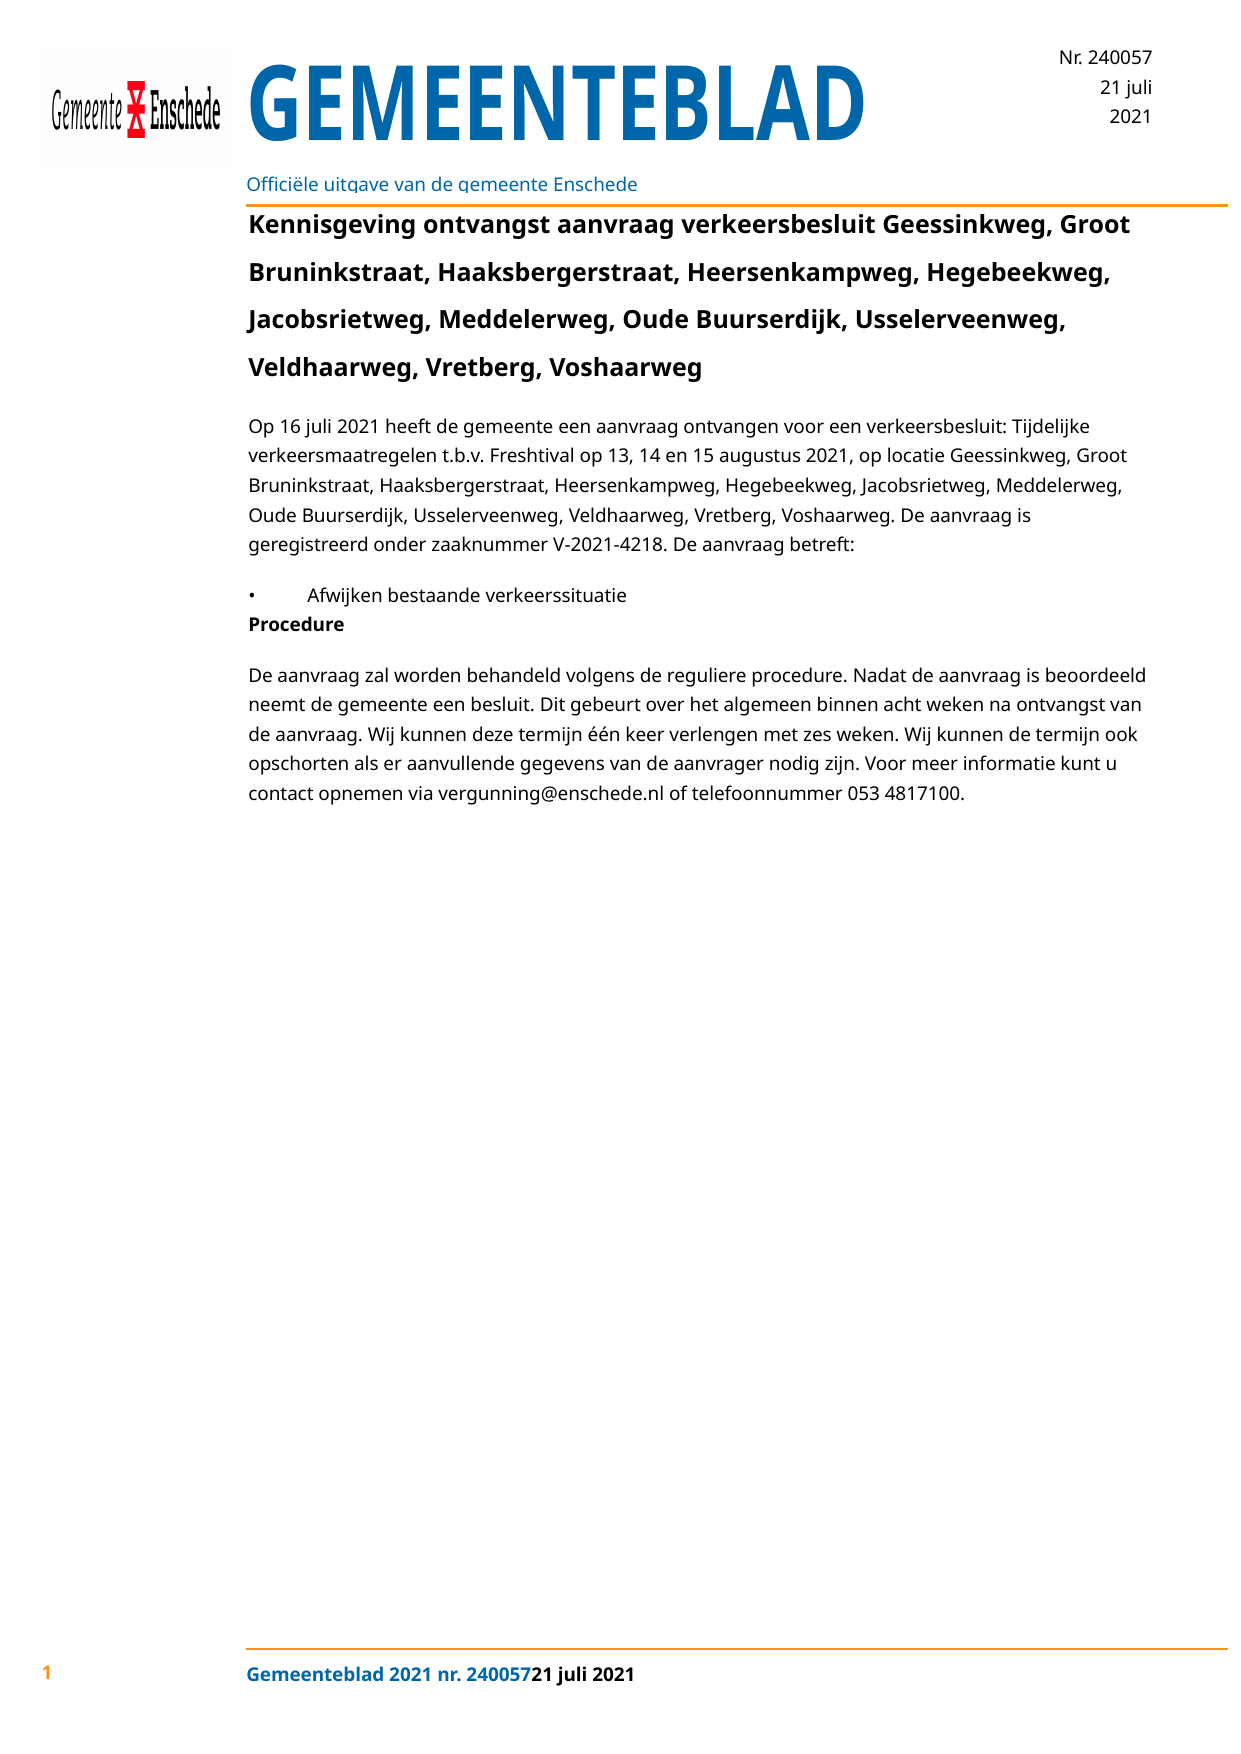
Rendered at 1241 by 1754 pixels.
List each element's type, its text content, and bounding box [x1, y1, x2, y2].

picture [41, 47, 231, 172]
text Procedure [248, 611, 1152, 637]
list Afwijken bestaande verkeerssituatie [248, 582, 1152, 608]
text Op 16 juli 2021 heeft de gemeente een aanvraag ontvangen voor een verkeersbesluit: Tijdelijke verkeersmaatregelen t.b.v. Freshtival op 13, 14 en 15 augustus 2021, op locatie Geessinkweg, Groot Bruninkstraat, Haaksbergerstraat, Heersenkampweg, Hegebeekweg, Jacobsrietweg, Meddelerweg, Oude Buurserdijk, Usselerveenweg, Veldhaarweg, Vretberg, Voshaarweg. De aanvraag is geregistreerd onder zaaknummer V-2021-4218. De aanvraag betreft: [248, 413, 1152, 557]
text Kennisgeving ontvangst aanvraag verkeersbesluit Geessinkweg, Groot Bruninkstraat, Haaksbergerstraat, Heersenkampweg, Hegebeekweg, Jacobsrietweg, Meddelerweg, Oude Buurserdijk, Usselerveenweg, Veldhaarweg, Vretberg, Voshaarweg [248, 207, 1152, 384]
text De aanvraag zal worden behandeld volgens de reguliere procedure. Nadat de aanvraag is beoordeeld neemt de gemeente een besluit. Dit gebeurt over het algemeen binnen acht weken na ontvangst van de aanvraag. Wij kunnen deze termijn één keer verlengen met zes weken. Wij kunnen de termijn ook opschorten als er aanvullende gegevens van de aanvrager nodig zijn. Voor meer informatie kunt u contact opnemen via vergunning@enschede.nl of telefoonnummer 053 4817100. [248, 662, 1152, 806]
